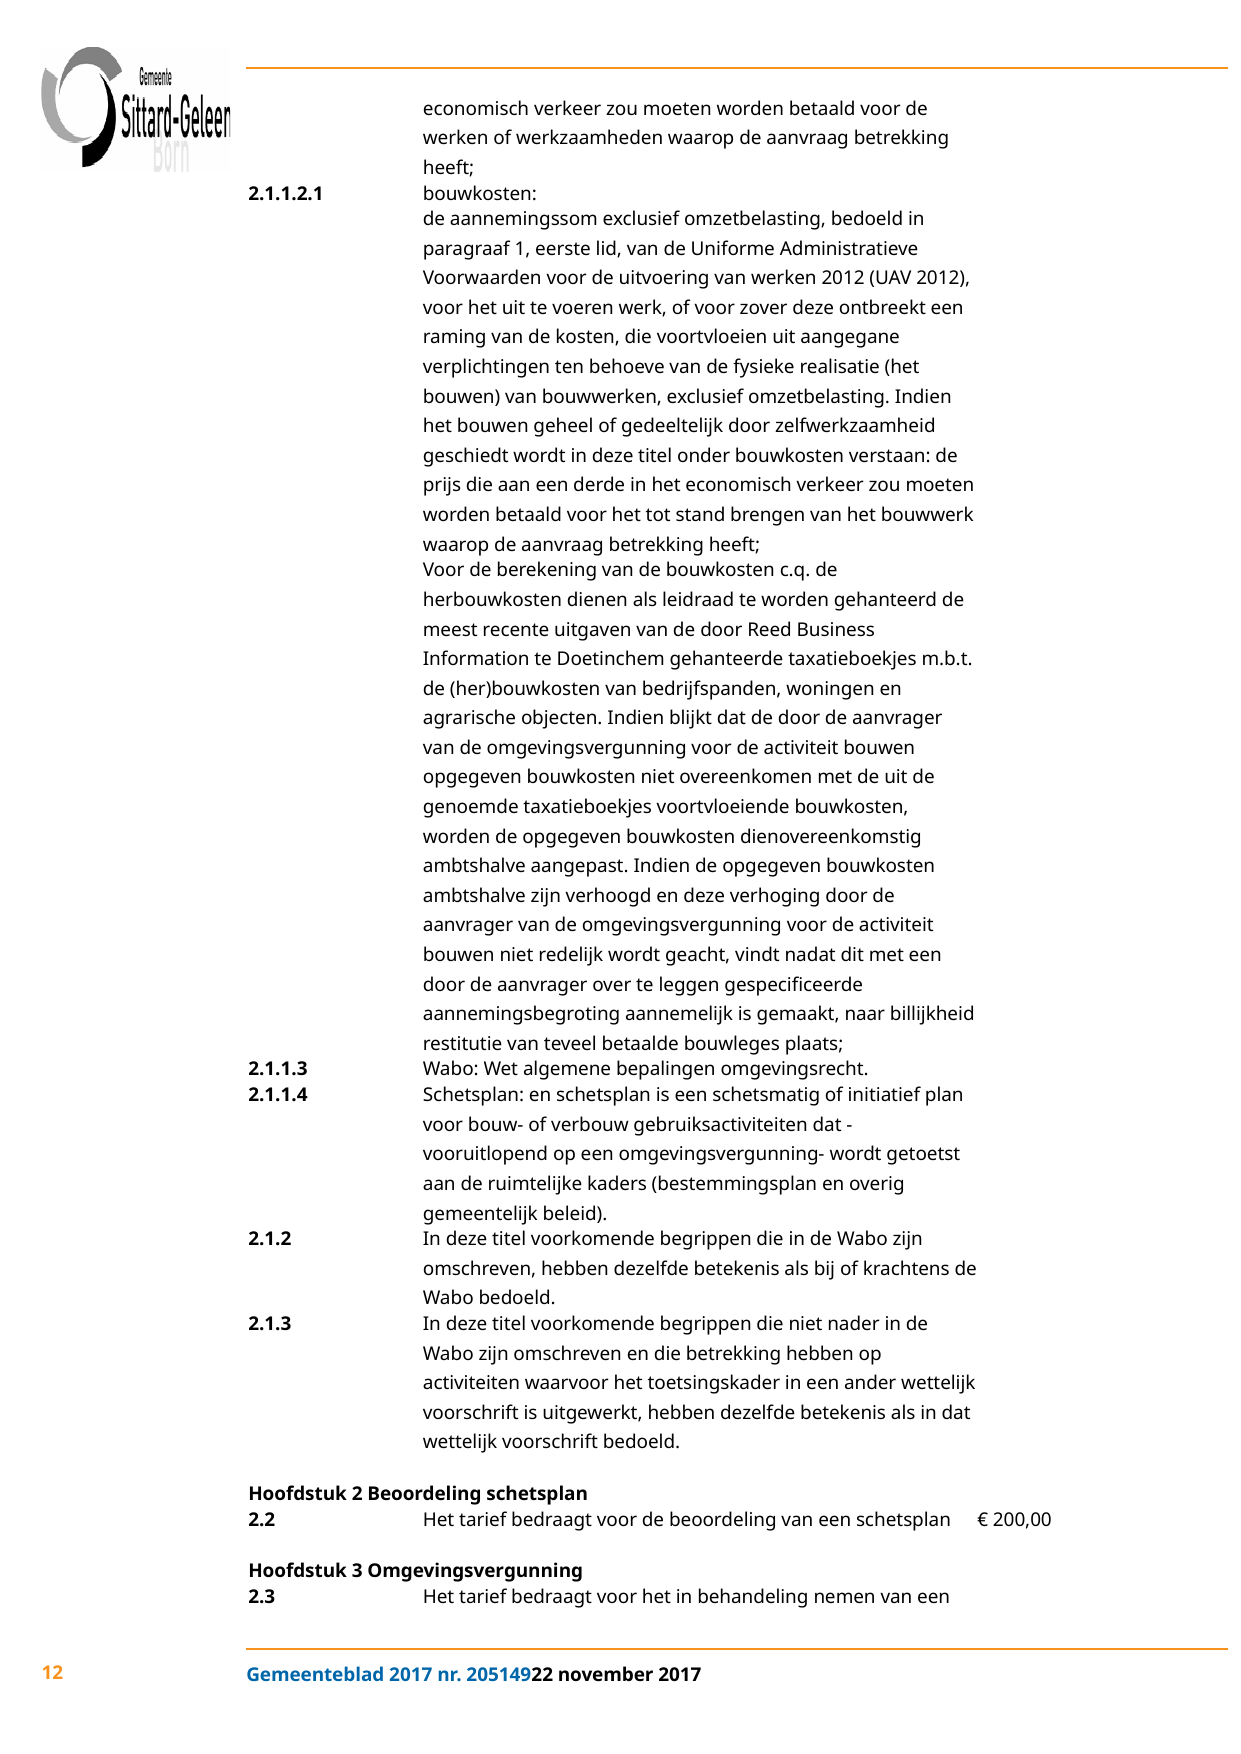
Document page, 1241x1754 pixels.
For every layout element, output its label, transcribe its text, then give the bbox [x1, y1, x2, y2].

table_cell economisch verkeer zou moeten worden betaald voor de werken of werkzaamheden waarop de aanvraag betrekking heeft; [423, 95, 977, 180]
table_cell 2.2 [248, 1506, 423, 1532]
table_cell [977, 1532, 1152, 1557]
picture [41, 47, 231, 172]
table_cell Hoofdstuk 2 Beoordeling schetsplan [248, 1480, 977, 1506]
table_cell 2.1.2 [248, 1225, 423, 1310]
table_cell € 200,00 [977, 1506, 1152, 1532]
table_cell [977, 1557, 1152, 1583]
table_cell [977, 205, 1152, 557]
table_cell 2.3 [248, 1583, 423, 1609]
table_cell Wabo: Wet algemene bepalingen omgevingsrecht. [423, 1056, 977, 1081]
table_cell [423, 1532, 977, 1557]
table_cell 2.1.1.3 [248, 1056, 423, 1081]
table_cell [248, 557, 423, 1056]
table_cell [977, 1454, 1152, 1480]
table_cell [248, 1532, 423, 1557]
table_cell 2.1.1.2.1 [248, 180, 423, 205]
table_cell [248, 95, 423, 180]
table_cell [977, 557, 1152, 1056]
table_cell Schetsplan: en schetsplan is een schetsmatig of initiatief plan voor bouw- of verbouw gebruiksactiviteiten dat -vooruitlopend op een omgevingsvergunning- wordt getoetst aan de ruimtelijke kaders (bestemmingsplan en overig gemeentelijk beleid). [423, 1081, 977, 1225]
table_cell [977, 1081, 1152, 1225]
table_cell de aannemingssom exclusief omzetbelasting, bedoeld in paragraaf 1, eerste lid, van de Uniforme Administratieve Voorwaarden voor de uitvoering van werken 2012 (UAV 2012), voor het uit te voeren werk, of voor zover deze ontbreekt een raming van de kosten, die voortvloeien uit aangegane verplichtingen ten behoeve van de fysieke realisatie (het bouwen) van bouwwerken, exclusief omzetbelasting. Indien het bouwen geheel of gedeeltelijk door zelfwerkzaamheid geschiedt wordt in deze titel onder bouwkosten verstaan: de prijs die aan een derde in het economisch verkeer zou moeten worden betaald voor het tot stand brengen van het bouwwerk waarop de aanvraag betrekking heeft; [423, 205, 977, 557]
table_cell 2.1.1.4 [248, 1081, 423, 1225]
table_cell Het tarief bedraagt voor de beoordeling van een schetsplan [423, 1506, 977, 1532]
table_cell [977, 1056, 1152, 1081]
table_cell Het tarief bedraagt voor het in behandeling nemen van een [423, 1583, 977, 1609]
table_cell [423, 1454, 977, 1480]
table_cell [248, 205, 423, 557]
table_cell Hoofdstuk 3 Omgevingsvergunning [248, 1557, 977, 1583]
table_cell [977, 1225, 1152, 1310]
table_cell Voor de berekening van de bouwkosten c.q. de herbouwkosten dienen als leidraad te worden gehanteerd de meest recente uitgaven van de door Reed Business Information te Doetinchem gehanteerde taxatieboekjes m.b.t. de (her)bouwkosten van bedrijfspanden, woningen en agrarische objecten. Indien blijkt dat de door de aanvrager van de omgevingsvergunning voor de activiteit bouwen opgegeven bouwkosten niet overeenkomen met de uit de genoemde taxatieboekjes voortvloeiende bouwkosten, worden de opgegeven bouwkosten dienovereenkomstig ambtshalve aangepast. Indien de opgegeven bouwkosten ambtshalve zijn verhoogd en deze verhoging door de aanvrager van de omgevingsvergunning voor de activiteit bouwen niet redelijk wordt geacht, vindt nadat dit met een door de aanvrager over te leggen gespecificeerde aannemingsbegroting aannemelijk is gemaakt, naar billijkheid restitutie van teveel betaalde bouwleges plaats; [423, 557, 977, 1056]
table_cell 2.1.3 [248, 1310, 423, 1454]
table_cell [977, 1480, 1152, 1506]
table_cell In deze titel voorkomende begrippen die niet nader in de Wabo zijn omschreven en die betrekking hebben op activiteiten waarvoor het toetsingskader in een ander wettelijk voorschrift is uitgewerkt, hebben dezelfde betekenis als in dat wettelijk voorschrift bedoeld. [423, 1310, 977, 1454]
table_cell [977, 1310, 1152, 1454]
table_cell In deze titel voorkomende begrippen die in de Wabo zijn omschreven, hebben dezelfde betekenis als bij of krachtens de Wabo bedoeld. [423, 1225, 977, 1310]
table_cell bouwkosten: [423, 180, 977, 205]
table_cell [977, 95, 1152, 180]
table_cell [977, 180, 1152, 205]
table_cell [977, 1583, 1152, 1609]
table_cell [248, 1454, 423, 1480]
